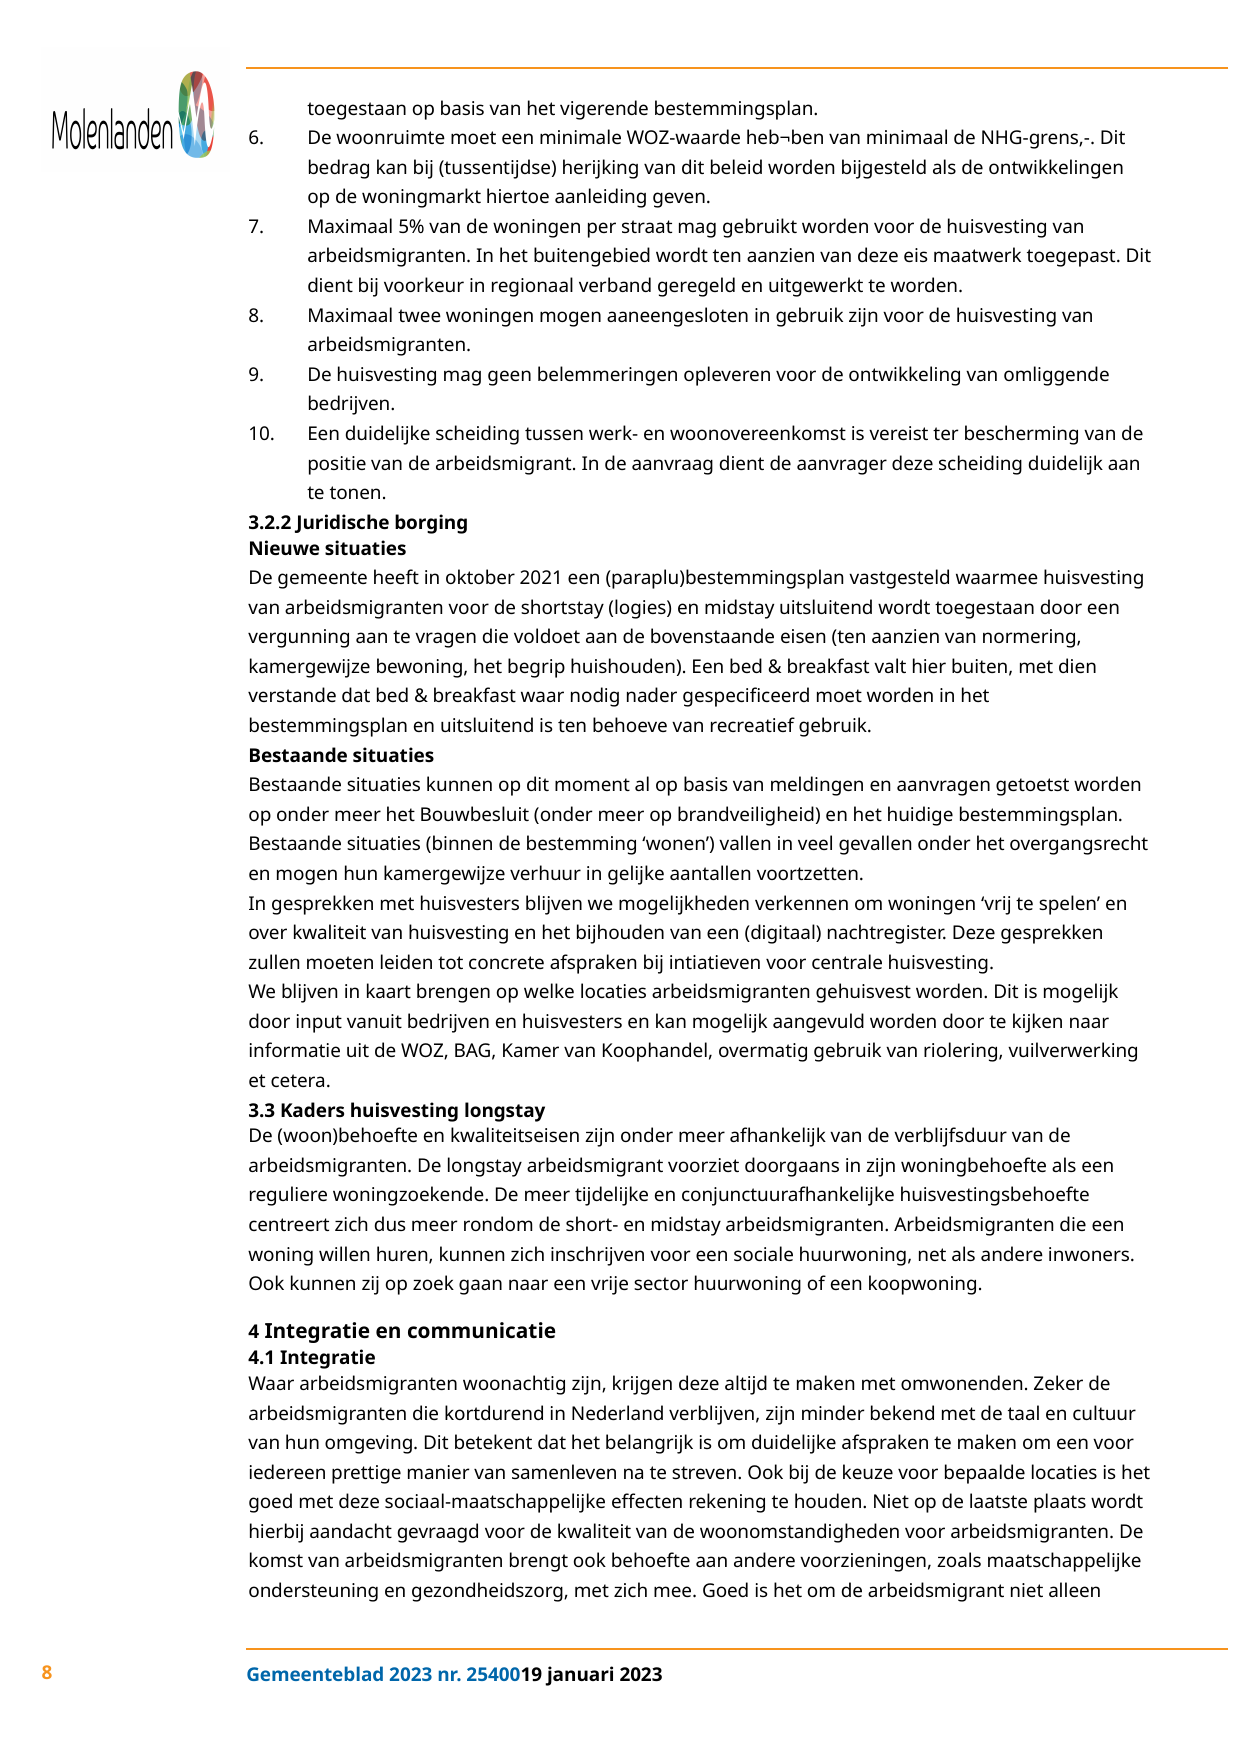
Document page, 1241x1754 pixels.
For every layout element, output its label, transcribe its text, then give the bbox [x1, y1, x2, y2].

text De gemeente heeft in oktober 2021 een (paraplu)bestemmingsplan vastgesteld waarmee huisvesting van arbeidsmigranten voor de shortstay (logies) en midstay uitsluitend wordt toegestaan door een vergunning aan te vragen die voldoet aan de bovenstaande eisen (ten aanzien van normering, kamergewijze bewoning, het begrip huishouden). Een bed & breakfast valt hier buiten, met dien verstande dat bed & breakfast waar nodig nader gespecificeerd moet worden in het bestemmingsplan en uitsluitend is ten behoeve van recreatief gebruik. [248, 564, 1152, 738]
text Bestaande situaties kunnen op dit moment al op basis van meldingen en aanvragen getoetst worden op onder meer het Bouwbesluit (onder meer op brandveiligheid) en het huidige bestemmingsplan. Bestaande situaties (binnen de bestemming ‘wonen’) vallen in veel gevallen onder het overgangsrecht en mogen hun kamergewijze verhuur in gelijke aantallen voortzetten. [248, 771, 1152, 886]
list Een duidelijke scheiding tussen werk- en woonovereenkomst is vereist ter bescherming van de positie van de arbeidsmigrant. In de aanvraag dient de aanvrager deze scheiding duidelijk aan te tonen. [248, 420, 1152, 505]
text In gesprekken met huisvesters blijven we mogelijkheden verkennen om woningen ‘vrij te spelen’ en over kwaliteit van huisvesting en het bijhouden van een (digitaal) nachtregister. Deze gesprekken zullen moeten leiden tot concrete afspraken bij intiatieven voor centrale huisvesting. [248, 890, 1152, 974]
text 3.2.2 Juridische borging [248, 509, 1152, 535]
text We blijven in kaart brengen op welke locaties arbeidsmigranten gehuisvest worden. Dit is mogelijk door input vanuit bedrijven en huisvesters en kan mogelijk aangevuld worden door te kijken naar informatie uit de WOZ, BAG, Kamer van Koophandel, overmatig gebruik van riolering, vuilverwerking et cetera. [248, 978, 1152, 1093]
text Bestaande situaties [248, 742, 1152, 767]
text Waar arbeidsmigranten woonachtig zijn, krijgen deze altijd te maken met omwonenden. Zeker de arbeidsmigranten die kortdurend in Nederland verblijven, zijn minder bekend met de taal en cultuur van hun omgeving. Dit betekent dat het belangrijk is om duidelijke afspraken te maken om een voor iedereen prettige manier van samenleven na te streven. Ook bij de keuze voor bepaalde locaties is het goed met deze sociaal-maatschappelijke effecten rekening te houden. Niet op de laatste plaats wordt hierbij aandacht gevraagd voor de kwaliteit van de woonomstandigheden voor arbeidsmigranten. De komst van arbeidsmigranten brengt ook behoefte aan andere voorzieningen, zoals maatschappelijke ondersteuning en gezondheidszorg, met zich mee. Goed is het om de arbeidsmigrant niet alleen [248, 1370, 1152, 1603]
text De (woon)behoefte en kwaliteitseisen zijn onder meer afhankelijk van de verblijfsduur van de arbeidsmigranten. De longstay arbeidsmigrant voorziet doorgaans in zijn woningbehoefte als een reguliere woningzoekende. De meer tijdelijke en conjunctuurafhankelijke huisvestingsbehoefte centreert zich dus meer rondom de short- en midstay arbeidsmigranten. Arbeidsmigranten die een woning willen huren, kunnen zich inschrijven voor een sociale huurwoning, net als andere inwoners. Ook kunnen zij op zoek gaan naar een vrije sector huurwoning of een koopwoning. [248, 1122, 1152, 1296]
list De woonruimte moet een minimale WOZ-waarde heb¬ben van minimaal de NHG-grens,-. Dit bedrag kan bij (tussentijdse) herijking van dit beleid worden bijgesteld als de ontwikkelingen op de woningmarkt hiertoe aanleiding geven. [248, 124, 1152, 209]
list Maximaal twee woningen mogen aaneengesloten in gebruik zijn voor de huisvesting van arbeidsmigranten. [248, 302, 1152, 357]
list De huisvesting mag geen belemmeringen opleveren voor de ontwikkeling van omliggende bedrijven. [248, 361, 1152, 416]
text 4.1 Integratie [248, 1344, 1152, 1370]
picture [41, 47, 231, 172]
text Nieuwe situaties [248, 535, 1152, 560]
text 3.3 Kaders huisvesting longstay [248, 1097, 1152, 1122]
list toegestaan op basis van het vigerende bestemmingsplan. [248, 95, 1152, 121]
text 4 Integratie en communicatie [248, 1316, 1152, 1344]
list Maximaal 5% van de woningen per straat mag gebruikt worden voor de huisvesting van arbeidsmigranten. In het buitengebied wordt ten aanzien van deze eis maatwerk toegepast. Dit dient bij voorkeur in regionaal verband geregeld en uitgewerkt te worden. [248, 213, 1152, 298]
